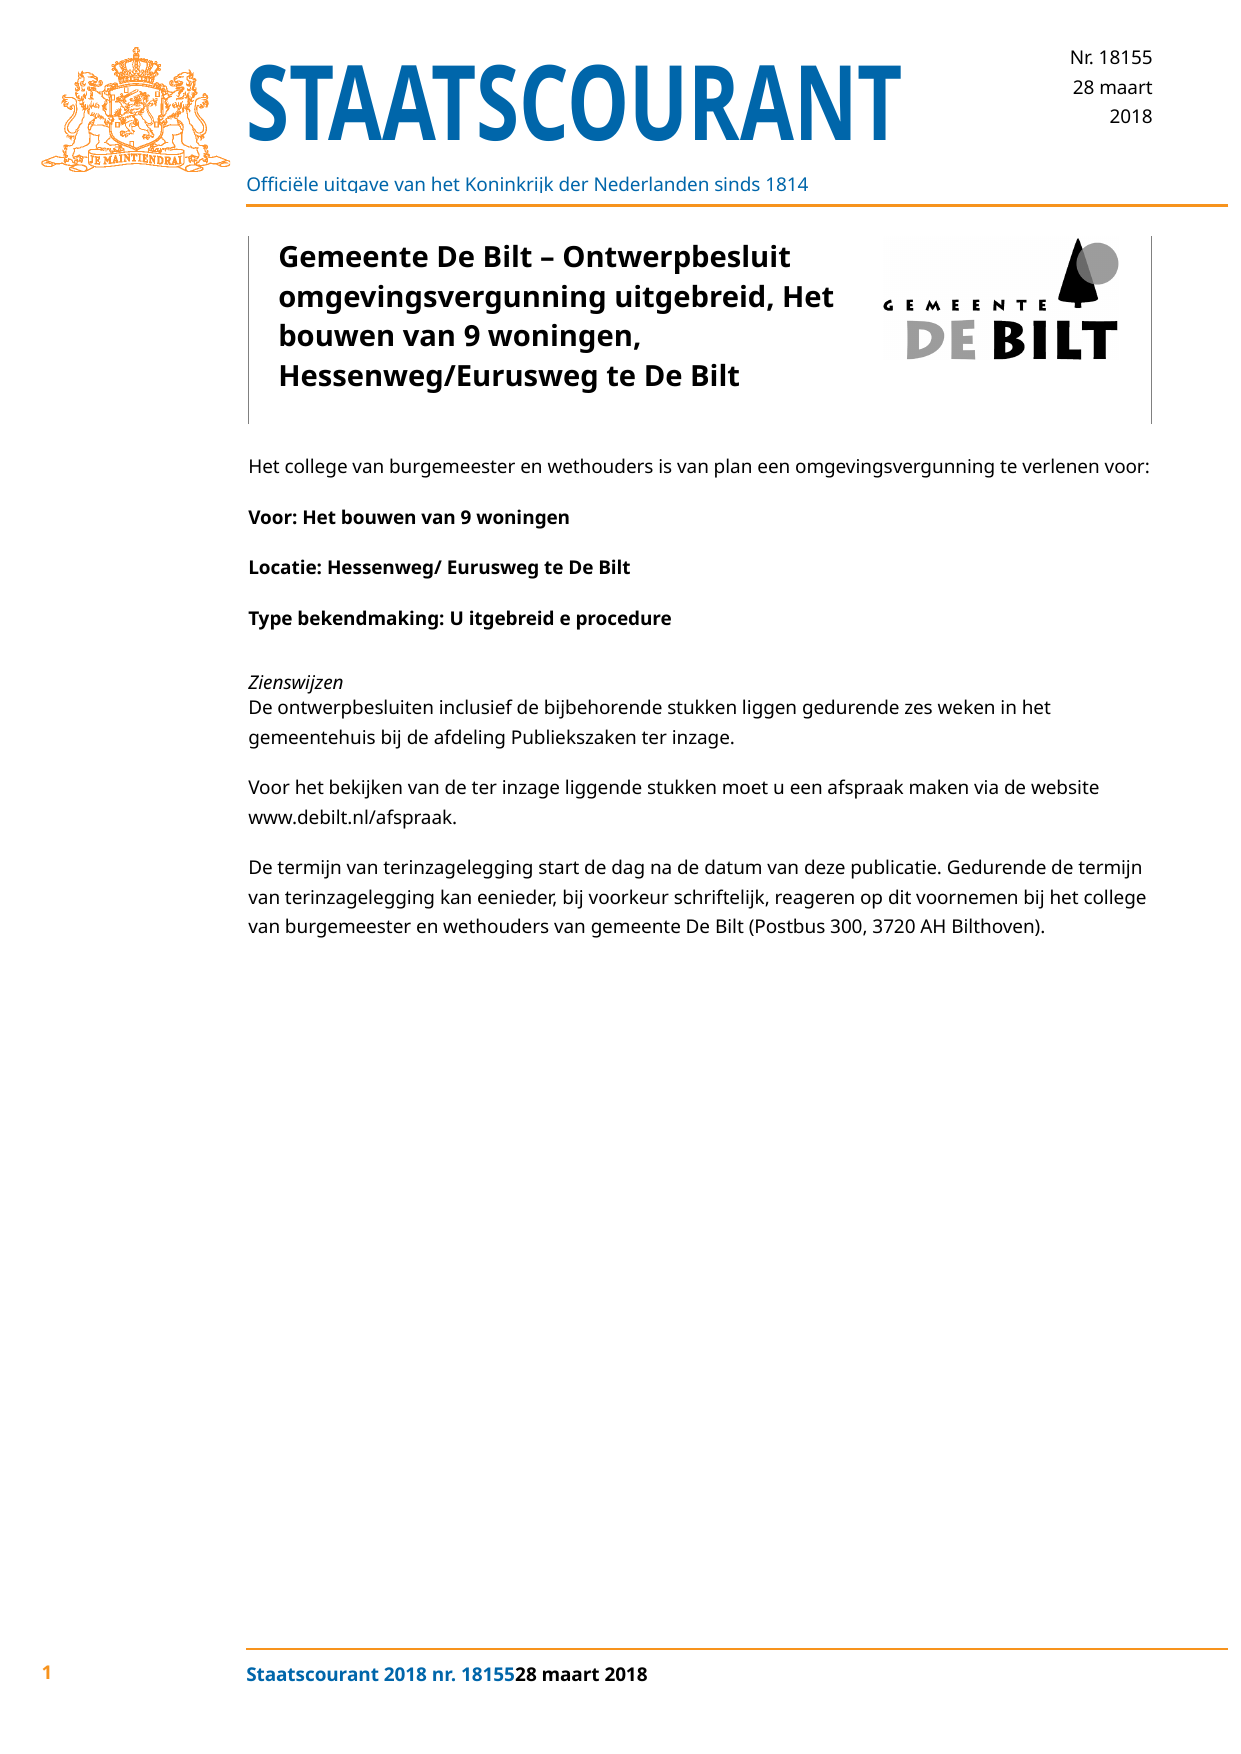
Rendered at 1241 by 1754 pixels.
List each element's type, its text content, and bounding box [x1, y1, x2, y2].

text Het college van burgemeester en wethouders is van plan een omgevingsvergunning te verlenen voor: [248, 454, 1152, 479]
table_header Gemeente De Bilt – Ontwerpbesluit omgevingsvergunning uitgebreid, Het bouwen van 9 woningen, Hessenweg/Eurusweg te De Bilt [249, 236, 850, 424]
picture [882, 236, 1119, 360]
picture [41, 47, 231, 172]
text De ontwerpbesluiten inclusief de bijbehorende stukken liggen gedurende zes weken in het gemeentehuis bij de afdeling Publiekszaken ter inzage. [248, 694, 1152, 750]
text Voor: Het bouwen van 9 woningen [248, 504, 1152, 530]
text De termijn van terinzagelegging start de dag na de datum van deze publicatie. Gedurende de termijn van terinzagelegging kan eenieder, bij voorkeur schriftelijk, reageren op dit voornemen bij het college van burgemeester en wethouders van gemeente De Bilt (Postbus 300, 3720 AH Bilthoven). [248, 854, 1152, 939]
text Locatie: Hessenweg/ Eurusweg te De Bilt [248, 554, 1152, 580]
text Zienswijzen [248, 669, 1152, 694]
table_header [850, 236, 1151, 424]
text Type bekendmaking: U itgebreid e procedure [248, 605, 1152, 631]
text Voor het bekijken van de ter inzage liggende stukken moet u een afspraak maken via de website www.debilt.nl/afspraak. [248, 774, 1152, 830]
